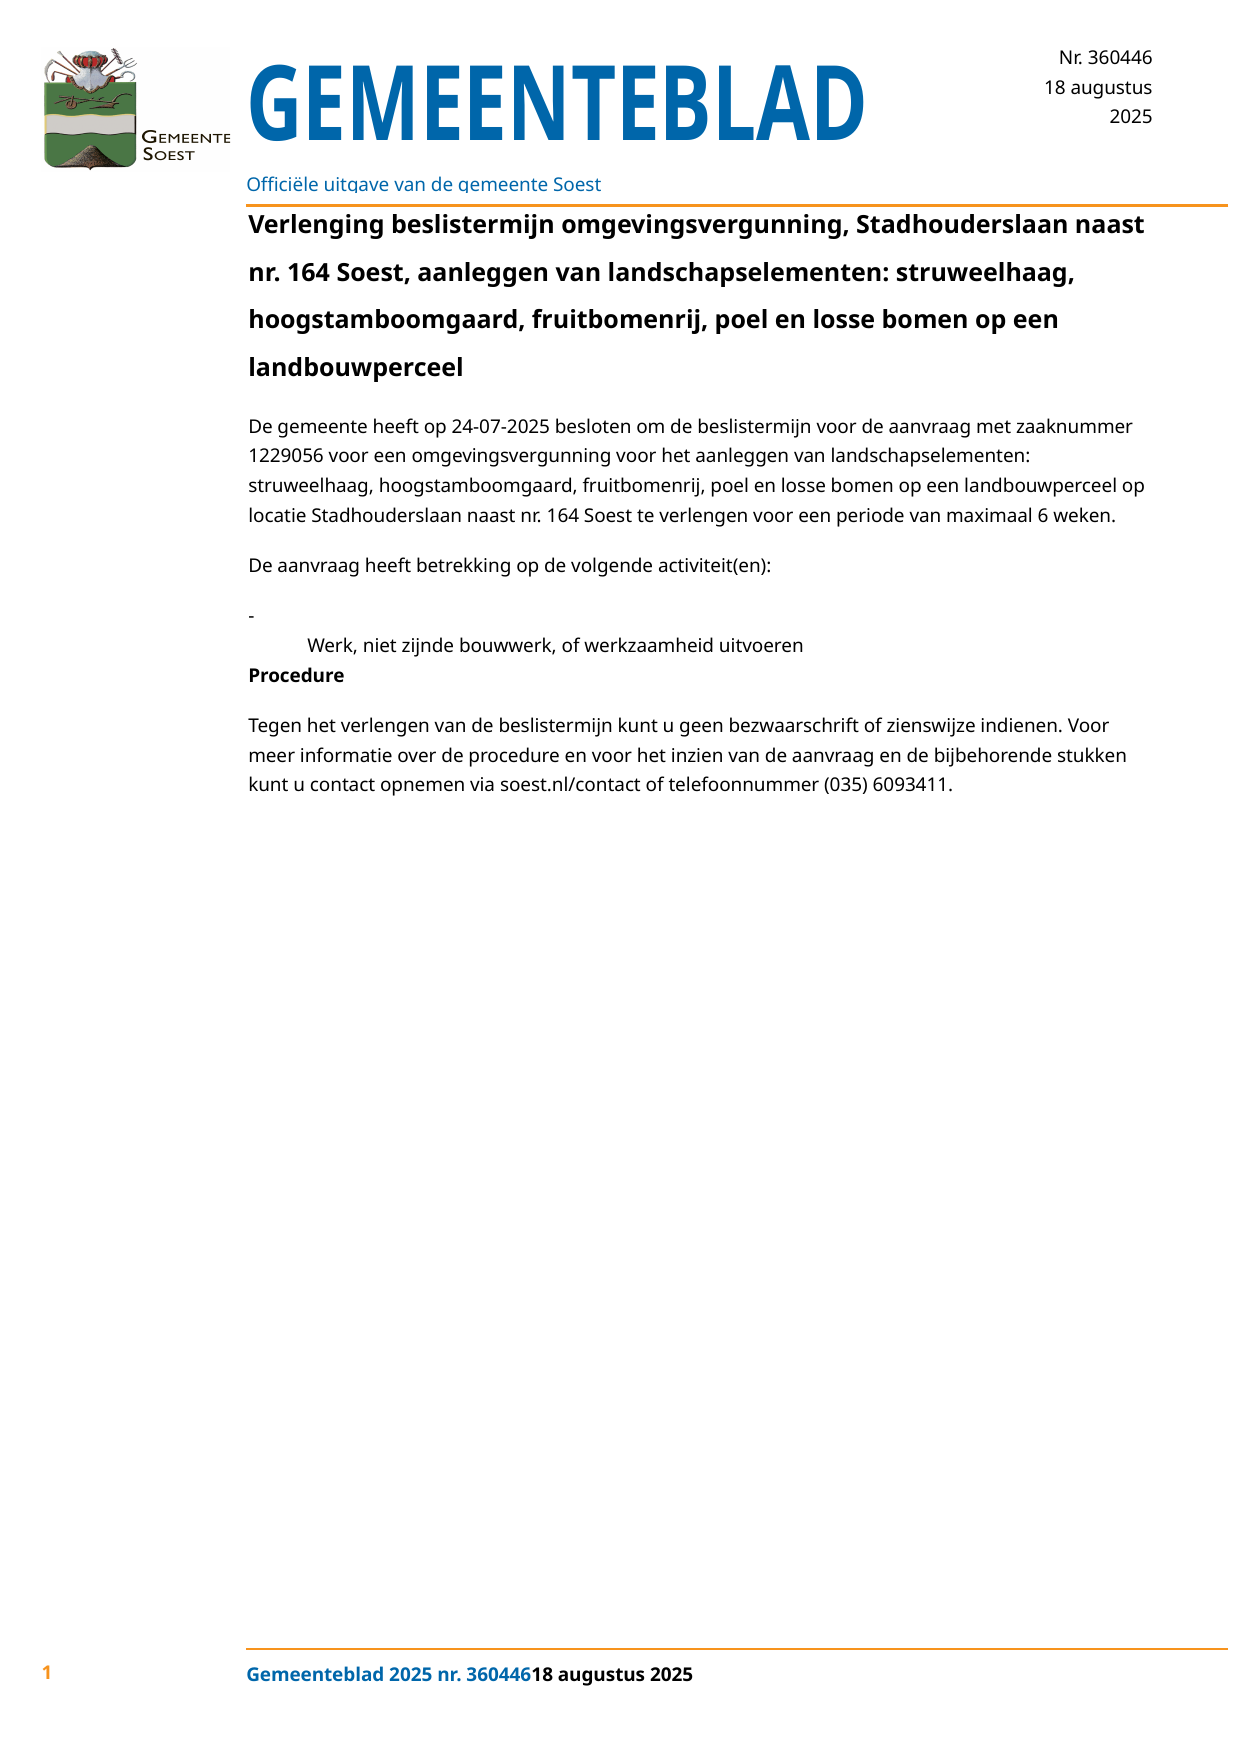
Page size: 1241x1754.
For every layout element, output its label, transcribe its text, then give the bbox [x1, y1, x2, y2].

text Verlenging beslistermijn omgevingsvergunning, Stadhouderslaan naast nr. 164 Soest, aanleggen van landschapselementen: struweelhaag, hoogstamboomgaard, fruitbomenrij, poel en losse bomen op een landbouwperceel [248, 207, 1152, 384]
list Werk, niet zijnde bouwwerk, of werkzaamheid uitvoeren [248, 632, 1152, 658]
picture [41, 47, 231, 172]
text Tegen het verlengen van de beslistermijn kunt u geen bezwaarschrift of zienswijze indienen. Voor meer informatie over de procedure en voor het inzien van de aanvraag en de bijbehorende stukken kunt u contact opnemen via soest.nl/contact of telefoonnummer (035) 6093411. [248, 712, 1152, 797]
text De aanvraag heeft betrekking op de volgende activiteit(en): [248, 552, 1152, 578]
text De gemeente heeft op 24-07-2025 besloten om de beslistermijn voor de aanvraag met zaaknummer 1229056 voor een omgevingsvergunning voor het aanleggen van landschapselementen: struweelhaag, hoogstamboomgaard, fruitbomenrij, poel en losse bomen op een landbouwperceel op locatie Stadhouderslaan naast nr. 164 Soest te verlengen voor een periode van maximaal 6 weken. [248, 413, 1152, 528]
text Procedure [248, 662, 1152, 688]
